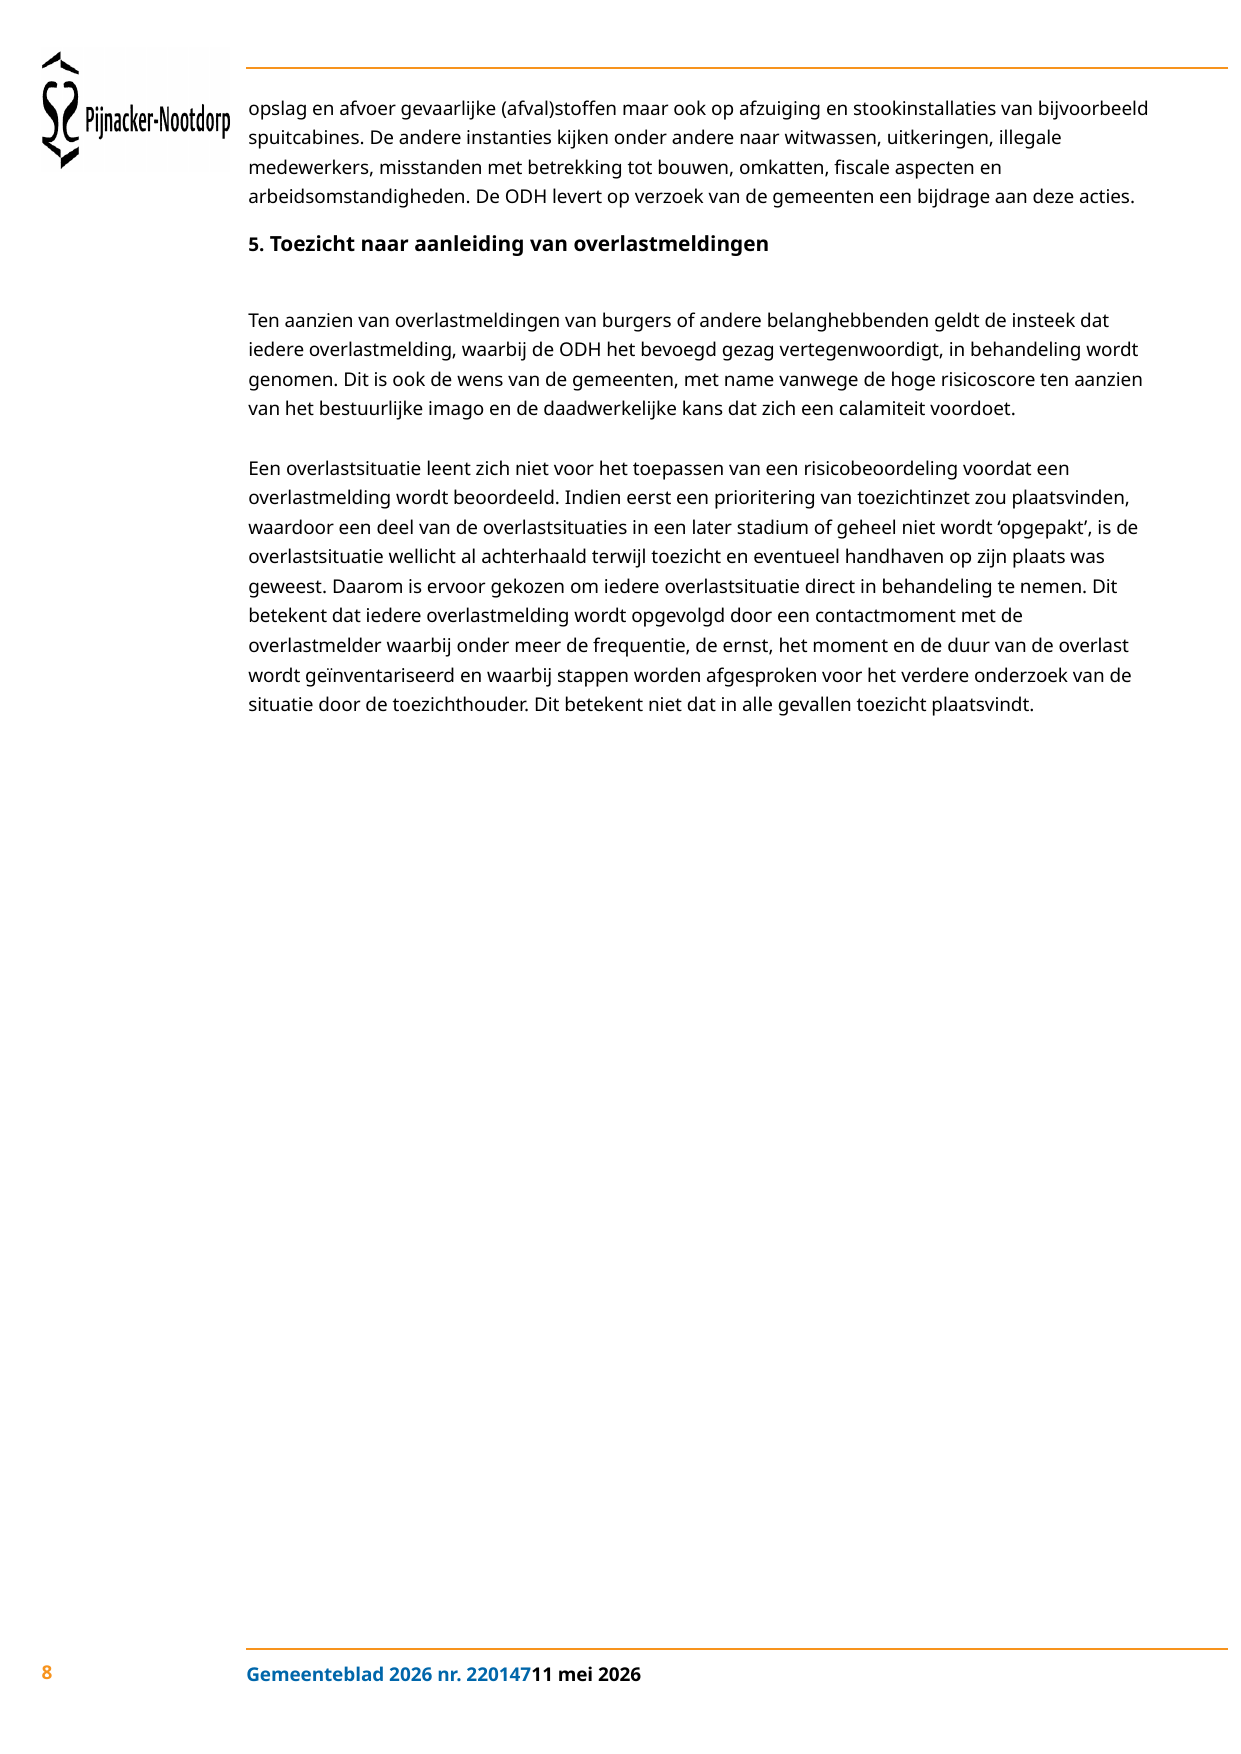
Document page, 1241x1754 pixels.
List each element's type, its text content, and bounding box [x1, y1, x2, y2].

text opslag en afvoer gevaarlijke (afval)stoffen maar ook op afzuiging en stookinstallaties van bijvoorbeeld spuitcabines. De andere instanties kijken onder andere naar witwassen, uitkeringen, illegale medewerkers, misstanden met betrekking tot bouwen, omkatten, fiscale aspecten en arbeidsomstandigheden. De ODH levert op verzoek van de gemeenten een bijdrage aan deze acties. [248, 95, 1152, 209]
text Een overlastsituatie leent zich niet voor het toepassen van een risicobeoordeling voordat een overlastmelding wordt beoordeeld. Indien eerst een prioritering van toezichtinzet zou plaatsvinden, waardoor een deel van de overlastsituaties in een later stadium of geheel niet wordt ‘opgepakt’, is de overlastsituatie wellicht al achterhaald terwijl toezicht en eventueel handhaven op zijn plaats was geweest. Daarom is ervoor gekozen om iedere overlastsituatie direct in behandeling te nemen. Dit betekent dat iedere overlastmelding wordt opgevolgd door een contactmoment met de overlastmelder waarbij onder meer de frequentie, de ernst, het moment en de duur van de overlast wordt geïnventariseerd en waarbij stappen worden afgesproken voor het verdere onderzoek van de situatie door de toezichthouder. Dit betekent niet dat in alle gevallen toezicht plaatsvindt. [248, 455, 1152, 717]
text 5. Toezicht naar aanleiding van overlastmeldingen [248, 229, 1152, 258]
text Ten aanzien van overlastmeldingen van burgers of andere belanghebbenden geldt de insteek dat iedere overlastmelding, waarbij de ODH het bevoegd gezag vertegenwoordigt, in behandeling wordt genomen. Dit is ook de wens van de gemeenten, met name vanwege de hoge risicoscore ten aanzien van het bestuurlijke imago en de daadwerkelijke kans dat zich een calamiteit voordoet. [248, 307, 1152, 421]
picture [41, 47, 231, 172]
